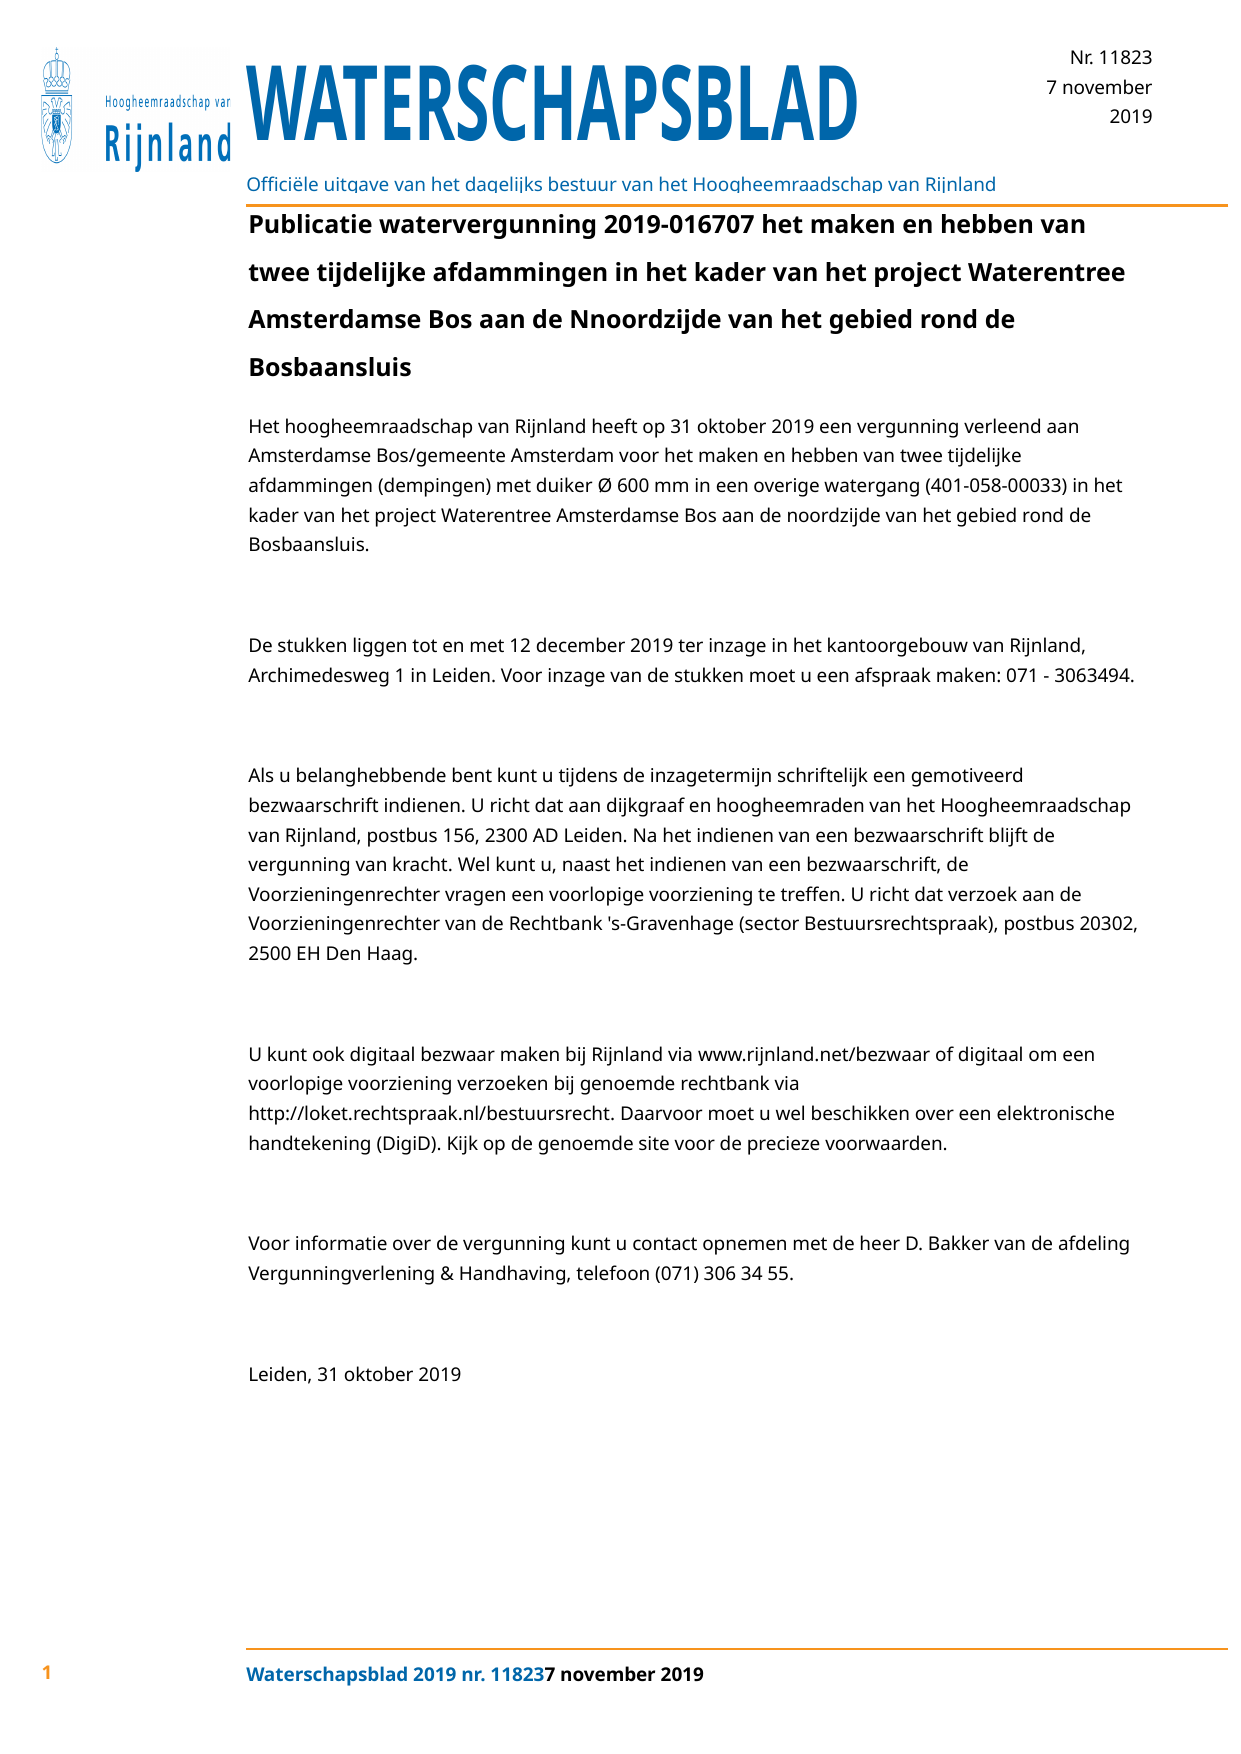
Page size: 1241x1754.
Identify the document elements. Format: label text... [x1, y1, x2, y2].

text Het hoogheemraadschap van Rijnland heeft op 31 oktober 2019 een vergunning verleend aan Amsterdamse Bos/gemeente Amsterdam voor het maken en hebben van twee tijdelijke afdammingen (dempingen) met duiker Ø 600 mm in een overige watergang (401-058-00033) in het kader van het project Waterentree Amsterdamse Bos aan de noordzijde van het gebied rond de Bosbaansluis. [248, 413, 1152, 557]
text Leiden, 31 oktober 2019 [248, 1361, 1152, 1387]
text U kunt ook digitaal bezwaar maken bij Rijnland via www.rijnland.net/bezwaar of digitaal om een voorlopige voorziening verzoeken bij genoemde rechtbank via http://loket.rechtspraak.nl/bestuursrecht. Daarvoor moet u wel beschikken over een elektronische handtekening (DigiD). Kijk op de genoemde site voor de precieze voorwaarden. [248, 1041, 1152, 1156]
text De stukken liggen tot en met 12 december 2019 ter inzage in het kantoorgebouw van Rijnland, Archimedesweg 1 in Leiden. Voor inzage van de stukken moet u een afspraak maken: 071 - 3063494. [248, 632, 1152, 688]
text Als u belanghebbende bent kunt u tijdens de inzagetermijn schriftelijk een gemotiveerd bezwaarschrift indienen. U richt dat aan dijkgraaf en hoogheemraden van het Hoogheemraadschap van Rijnland, postbus 156, 2300 AD Leiden. Na het indienen van een bezwaarschrift blijft de vergunning van kracht. Wel kunt u, naast het indienen van een bezwaarschrift, de Voorzieningenrechter vragen een voorlopige voorziening te treffen. U richt dat verzoek aan de Voorzieningenrechter van de Rechtbank 's-Gravenhage (sector Bestuursrechtspraak), postbus 20302, 2500 EH Den Haag. [248, 763, 1152, 966]
text Publicatie watervergunning 2019-016707 het maken en hebben van twee tijdelijke afdammingen in het kader van het project Waterentree Amsterdamse Bos aan de Nnoordzijde van het gebied rond de Bosbaansluis [248, 207, 1152, 384]
picture [41, 47, 231, 172]
text Voor informatie over de vergunning kunt u contact opnemen met de heer D. Bakker van de afdeling Vergunningverlening & Handhaving, telefoon (071) 306 34 55. [248, 1231, 1152, 1286]
